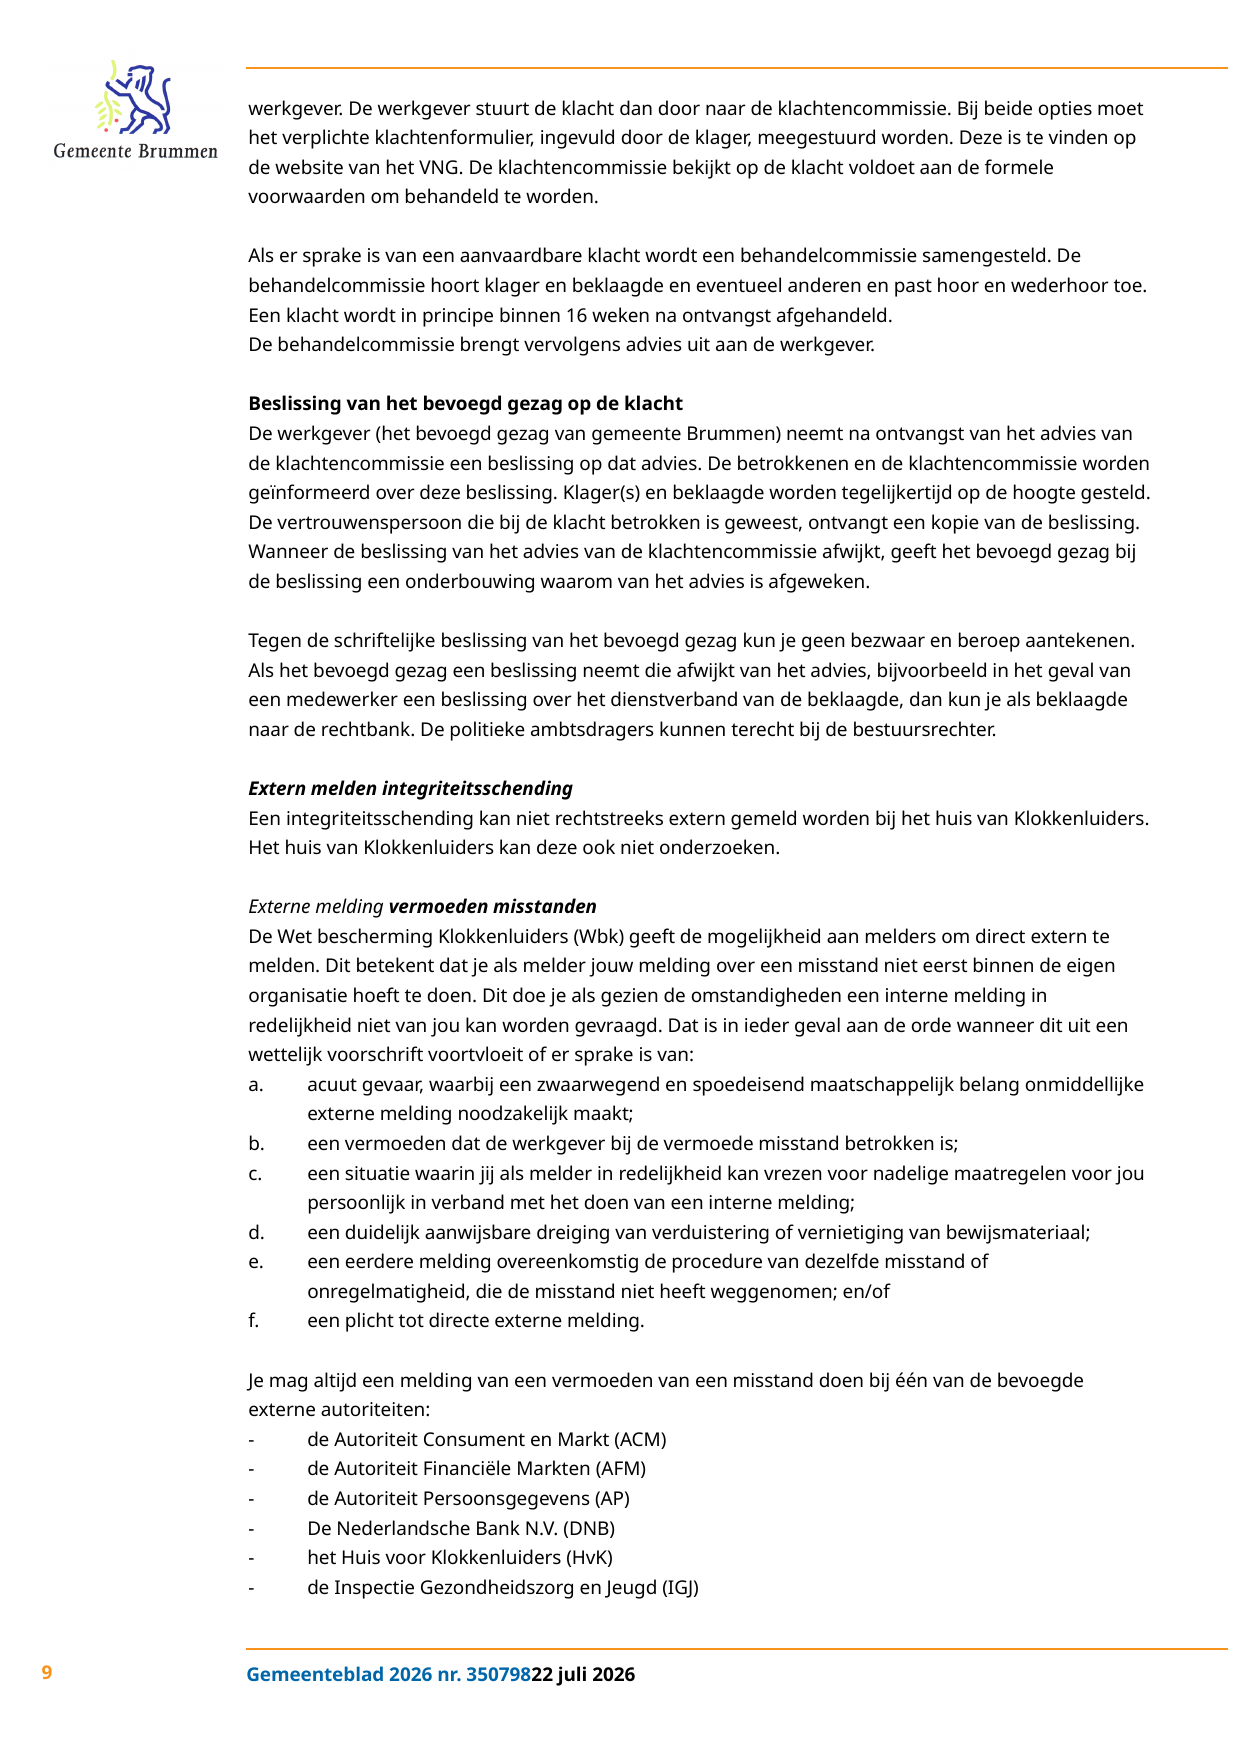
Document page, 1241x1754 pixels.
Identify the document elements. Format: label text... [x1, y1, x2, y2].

picture [41, 47, 231, 172]
list een situatie waarin jij als melder in redelijkheid kan vrezen voor nadelige maatregelen voor jou persoonlijk in verband met het doen van een interne melding; [248, 1160, 1152, 1215]
text Je mag altijd een melding van een vermoeden van een misstand doen bij één van de bevoegde externe autoriteiten: [248, 1367, 1152, 1422]
text De behandelcommissie brengt vervolgens advies uit aan de werkgever. [248, 331, 1152, 357]
list een eerdere melding overeenkomstig de procedure van dezelfde misstand of onregelmatigheid, die de misstand niet heeft weggenomen; en/of [248, 1248, 1152, 1304]
list een vermoeden dat de werkgever bij de vermoede misstand betrokken is; [248, 1130, 1152, 1156]
text Een integriteitsschending kan niet rechtstreeks extern gemeld worden bij het huis van Klokkenluiders. Het huis van Klokkenluiders kan deze ook niet onderzoeken. [248, 805, 1152, 860]
text werkgever. De werkgever stuurt de klacht dan door naar de klachtencommissie. Bij beide opties moet het verplichte klachtenformulier, ingevuld door de klager, meegestuurd worden. Deze is te vinden op de website van het VNG. De klachtencommissie bekijkt op de klacht voldoet aan de formele voorwaarden om behandeld te worden. [248, 95, 1152, 209]
list acuut gevaar, waarbij een zwaarwegend en spoedeisend maatschappelijk belang onmiddellijke externe melding noodzakelijk maakt; [248, 1071, 1152, 1126]
list een duidelijk aanwijsbare dreiging van verduistering of vernietiging van bewijsmateriaal; [248, 1219, 1152, 1245]
text Tegen de schriftelijke beslissing van het bevoegd gezag kun je geen bezwaar en beroep aantekenen. Als het bevoegd gezag een beslissing neemt die afwijkt van het advies, bijvoorbeeld in het geval van een medewerker een beslissing over het dienstverband van de beklaagde, dan kun je als beklaagde naar de rechtbank. De politieke ambtsdragers kunnen terecht bij de bestuursrechter. [248, 627, 1152, 742]
list het Huis voor Klokkenluiders (HvK) [248, 1544, 1152, 1570]
text Extern melden integriteitsschending [248, 775, 1152, 801]
list de Autoriteit Financiële Markten (AFM) [248, 1456, 1152, 1481]
text De Wet bescherming Klokkenluiders (Wbk) geeft de mogelijkheid aan melders om direct extern te melden. Dit betekent dat je als melder jouw melding over een misstand niet eerst binnen de eigen organisatie hoeft te doen. Dit doe je als gezien de omstandigheden een interne melding in redelijkheid niet van jou kan worden gevraagd. Dat is in ieder geval aan de orde wanneer dit uit een wettelijk voorschrift voortvloeit of er sprake is van: [248, 923, 1152, 1067]
list een plicht tot directe externe melding. [248, 1308, 1152, 1333]
list de Autoriteit Persoonsgegevens (AP) [248, 1485, 1152, 1511]
text Externe melding vermoeden misstanden [248, 893, 1152, 919]
list de Autoriteit Consument en Markt (ACM) [248, 1426, 1152, 1452]
text De werkgever (het bevoegd gezag van gemeente Brummen) neemt na ontvangst van het advies van de klachtencommissie een beslissing op dat advies. De betrokkenen en de klachtencommissie worden geïnformeerd over deze beslissing. Klager(s) en beklaagde worden tegelijkertijd op de hoogte gesteld. De vertrouwenspersoon die bij de klacht betrokken is geweest, ontvangt een kopie van de beslissing. Wanneer de beslissing van het advies van de klachtencommissie afwijkt, geeft het bevoegd gezag bij de beslissing een onderbouwing waarom van het advies is afgeweken. [248, 420, 1152, 594]
list de Inspectie Gezondheidszorg en Jeugd (IGJ) [248, 1574, 1152, 1600]
list De Nederlandsche Bank N.V. (DNB) [248, 1515, 1152, 1541]
text Als er sprake is van een aanvaardbare klacht wordt een behandelcommissie samengesteld. De behandelcommissie hoort klager en beklaagde en eventueel anderen en past hoor en wederhoor toe. Een klacht wordt in principe binnen 16 weken na ontvangst afgehandeld. [248, 243, 1152, 328]
text Beslissing van het bevoegd gezag op de klacht [248, 391, 1152, 416]
